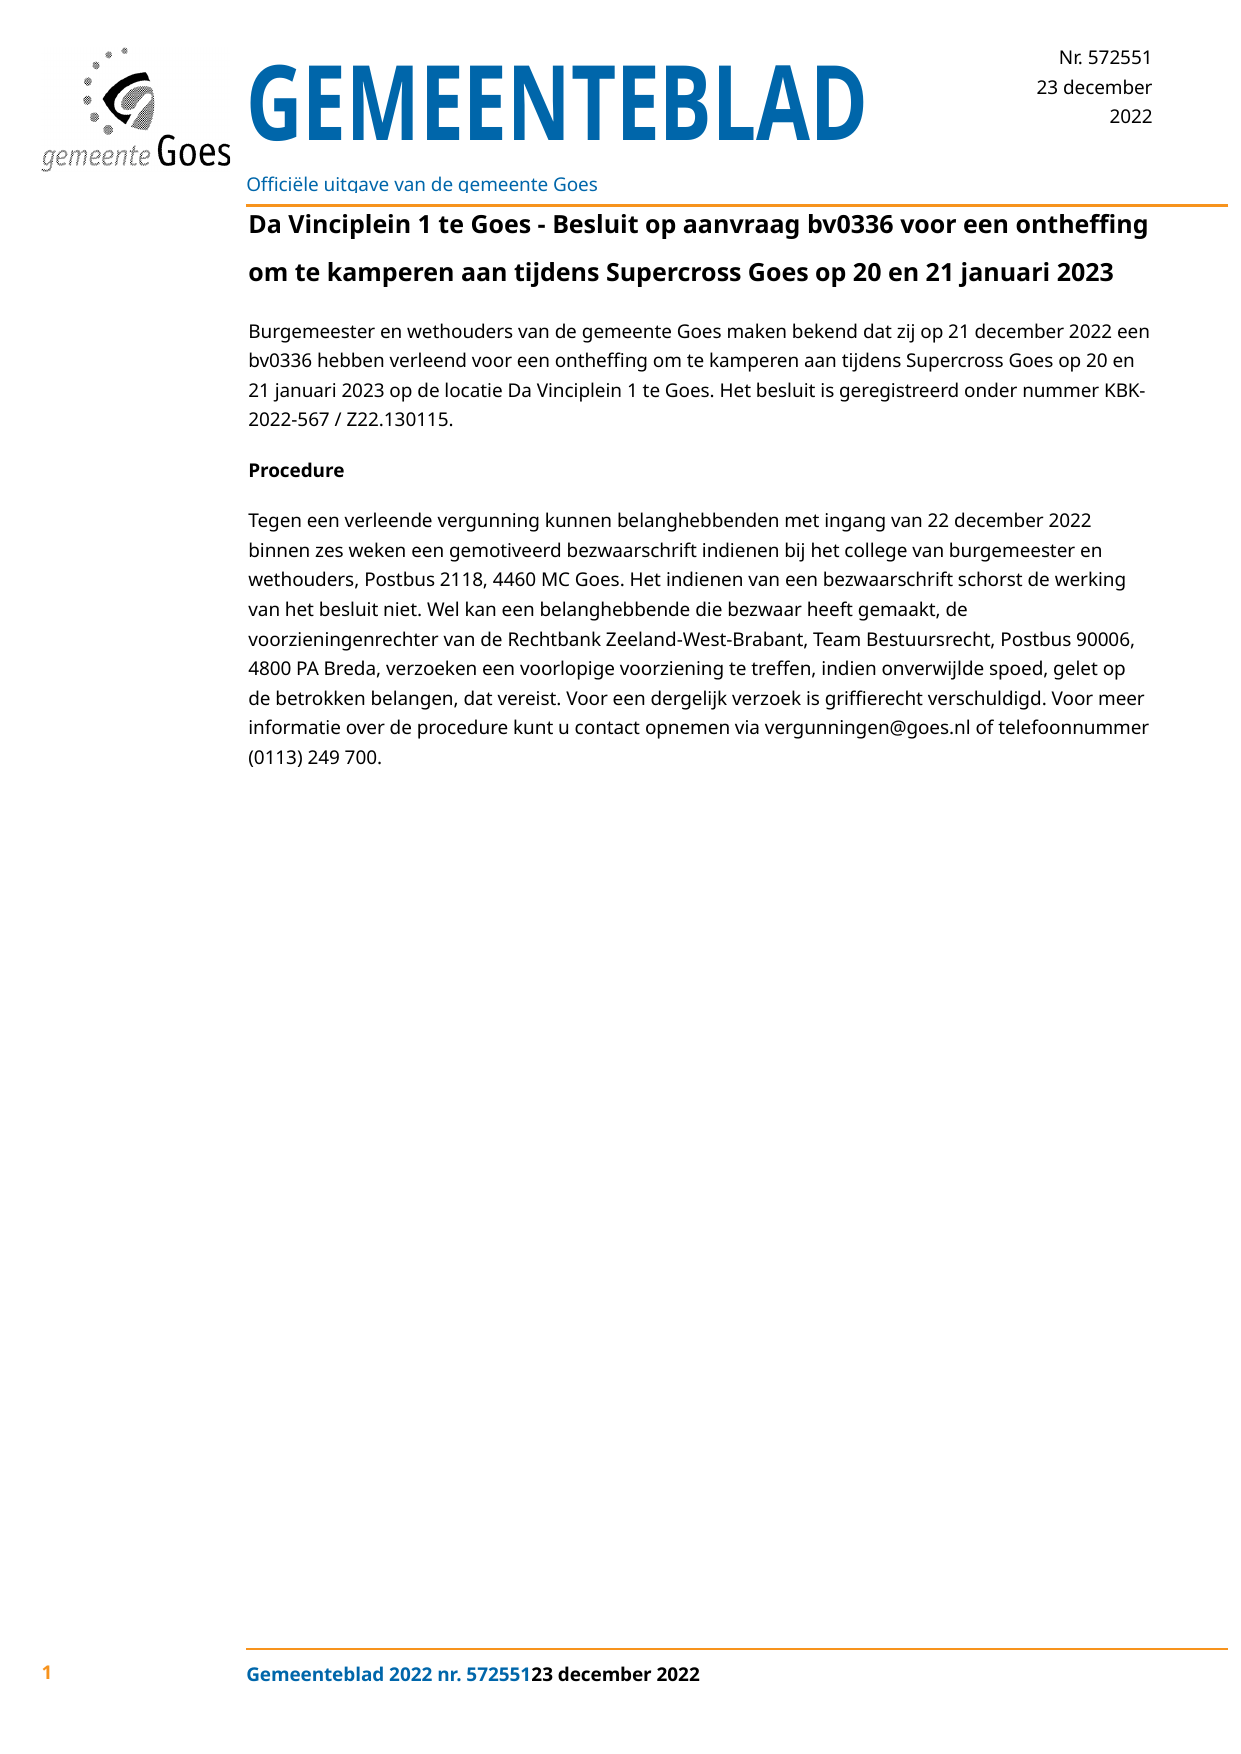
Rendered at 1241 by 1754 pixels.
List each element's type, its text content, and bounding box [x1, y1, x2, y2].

text Burgemeester en wethouders van de gemeente Goes maken bekend dat zij op 21 december 2022 een bv0336 hebben verleend voor een ontheffing om te kamperen aan tijdens Supercross Goes op 20 en 21 januari 2023 op de locatie Da Vinciplein 1 te Goes. Het besluit is geregistreerd onder nummer KBK-2022-567 / Z22.130115. [248, 318, 1152, 432]
text Da Vinciplein 1 te Goes - Besluit op aanvraag bv0336 voor een ontheffing om te kamperen aan tijdens Supercross Goes op 20 en 21 januari 2023 [248, 207, 1152, 288]
text Procedure [248, 457, 1152, 483]
text Tegen een verleende vergunning kunnen belanghebbenden met ingang van 22 december 2022 binnen zes weken een gemotiveerd bezwaarschrift indienen bij het college van burgemeester en wethouders, Postbus 2118, 4460 MC Goes. Het indienen van een bezwaarschrift schorst de werking van het besluit niet. Wel kan een belanghebbende die bezwaar heeft gemaakt, de voorzieningenrechter van de Rechtbank Zeeland-West-Brabant, Team Bestuursrecht, Postbus 90006, 4800 PA Breda, verzoeken een voorlopige voorziening te treffen, indien onverwijlde spoed, gelet op de betrokken belangen, dat vereist. Voor een dergelijk verzoek is griffierecht verschuldigd. Voor meer informatie over de procedure kunt u contact opnemen via vergunningen@goes.nl of telefoonnummer (0113) 249 700. [248, 507, 1152, 770]
picture [41, 47, 231, 172]
